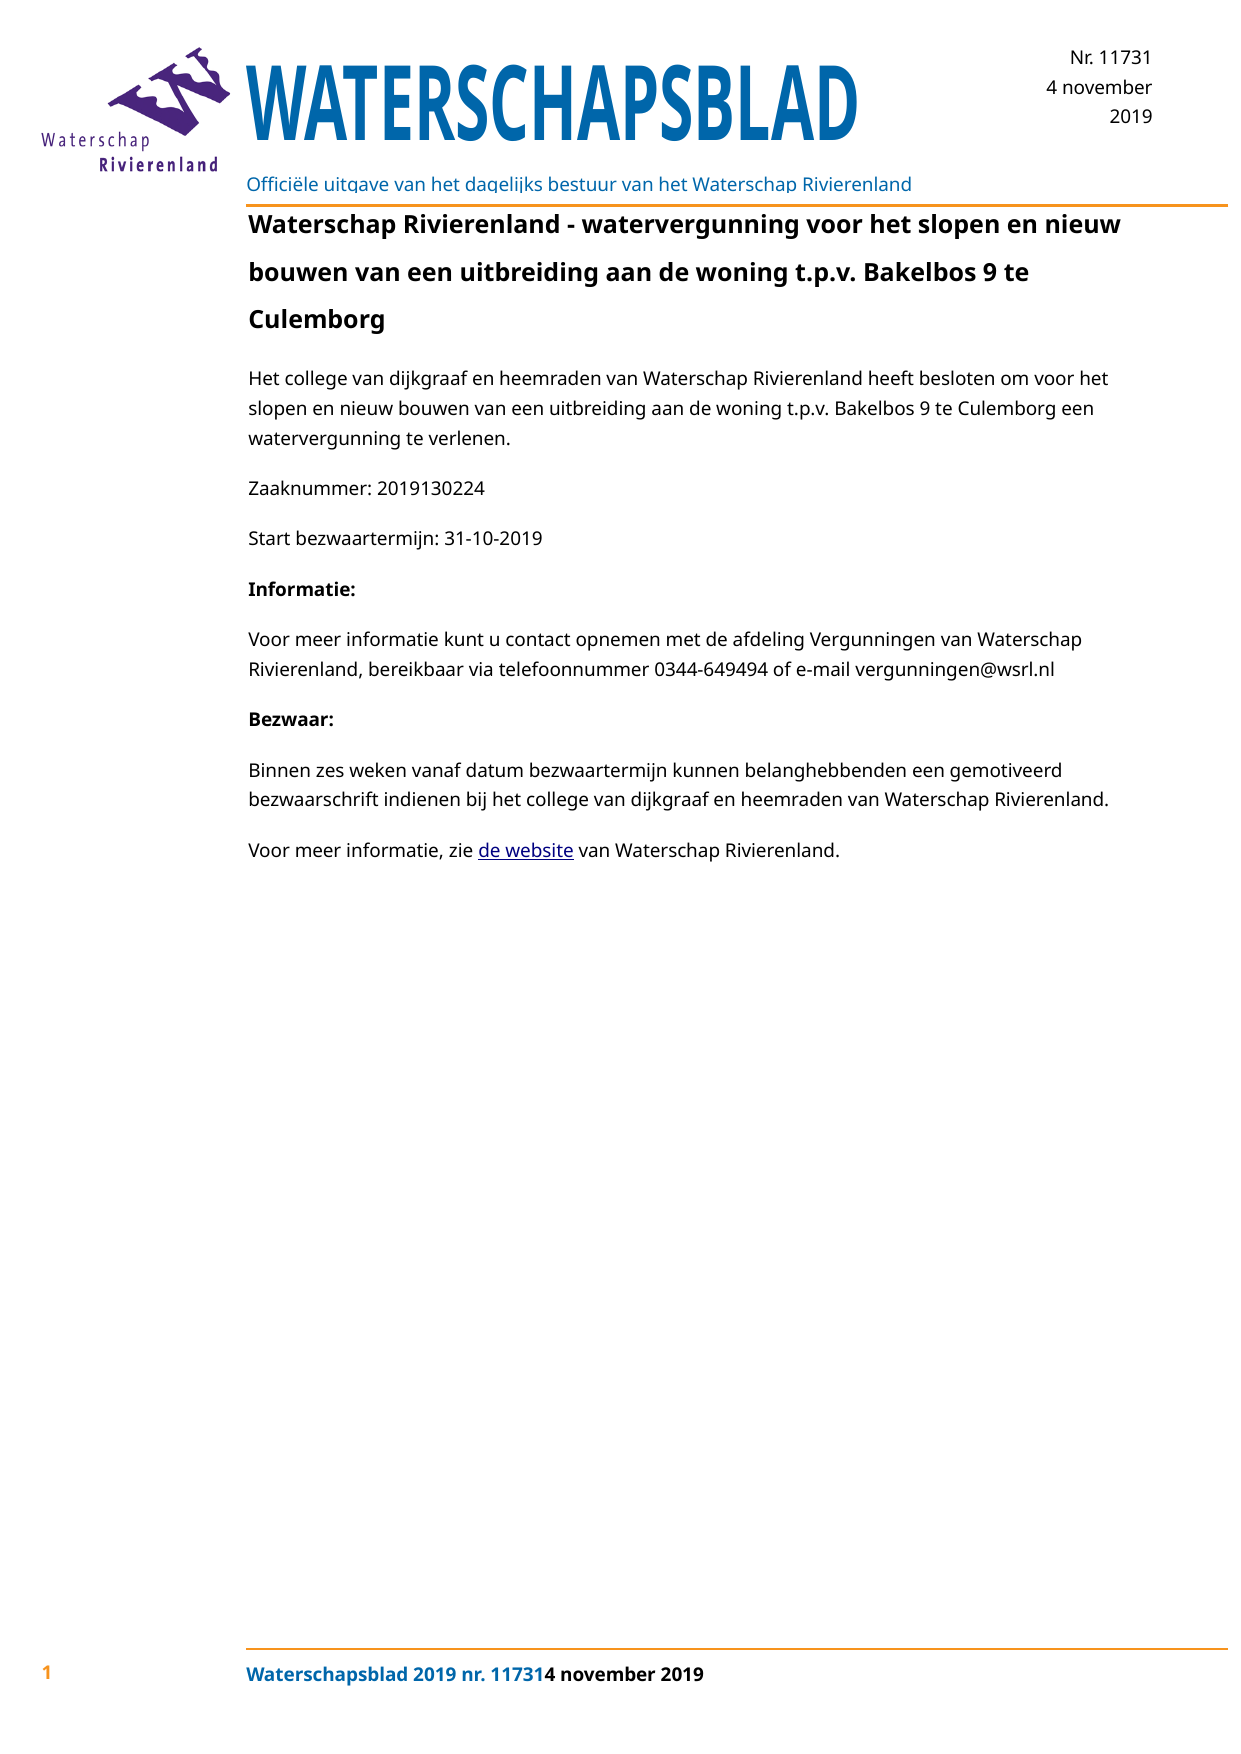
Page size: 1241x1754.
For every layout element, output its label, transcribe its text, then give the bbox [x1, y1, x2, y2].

text Het college van dijkgraaf en heemraden van Waterschap Rivierenland heeft besloten om voor het slopen en nieuw bouwen van een uitbreiding aan de woning t.p.v. Bakelbos 9 te Culemborg een watervergunning te verlenen. [248, 366, 1152, 450]
text Bezwaar: [248, 706, 1152, 732]
text Informatie: [248, 576, 1152, 602]
picture [41, 47, 231, 172]
text Voor meer informatie kunt u contact opnemen met de afdeling Vergunningen van Waterschap Rivierenland, bereikbaar via telefoonnummer 0344-649494 of e-mail vergunningen@wsrl.nl [248, 626, 1152, 682]
text Binnen zes weken vanaf datum bezwaartermijn kunnen belanghebbenden een gemotiveerd bezwaarschrift indienen bij het college van dijkgraaf en heemraden van Waterschap Rivierenland. [248, 757, 1152, 812]
text Start bezwaartermijn: 31-10-2019 [248, 526, 1152, 551]
text Waterschap Rivierenland - watervergunning voor het slopen en nieuw bouwen van een uitbreiding aan de woning t.p.v. Bakelbos 9 te Culemborg [248, 207, 1152, 336]
text Voor meer informatie, zie de website van Waterschap Rivierenland. [248, 837, 1152, 862]
text Zaaknummer: 2019130224 [248, 475, 1152, 501]
